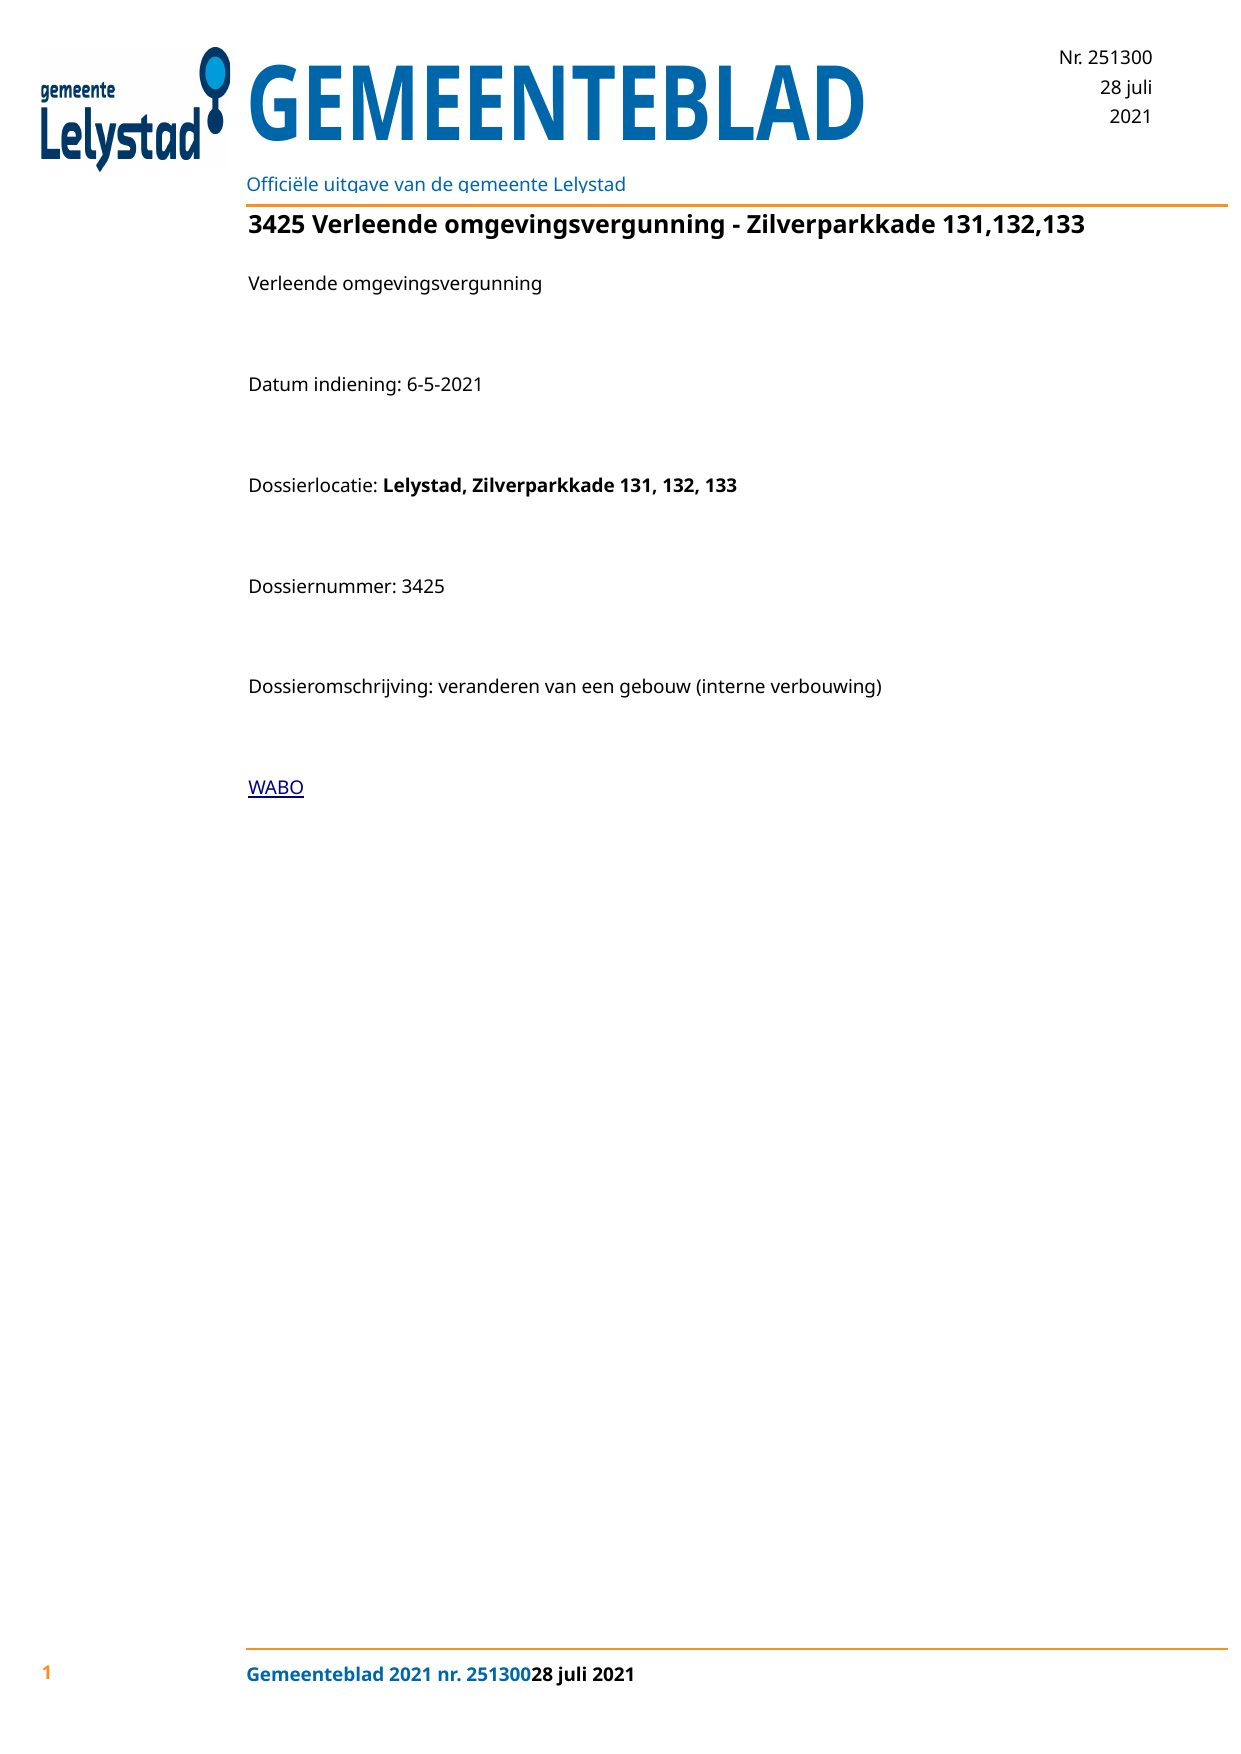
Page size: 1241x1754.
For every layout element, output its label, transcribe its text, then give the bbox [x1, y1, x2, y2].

text Verleende omgevingsvergunning [248, 270, 1152, 296]
text Datum indiening: 6-5-2021 [248, 371, 1152, 397]
text WABO [248, 774, 1152, 800]
text Dossiernummer: 3425 [248, 573, 1152, 598]
text Dossierlocatie: Lelystad, Zilverparkkade 131, 132, 133 [248, 472, 1152, 498]
picture [41, 47, 231, 172]
text Dossieromschrijving: veranderen van een gebouw (interne verbouwing) [248, 674, 1152, 699]
text 3425 Verleende omgevingsvergunning - Zilverparkkade 131,132,133 [248, 207, 1152, 241]
